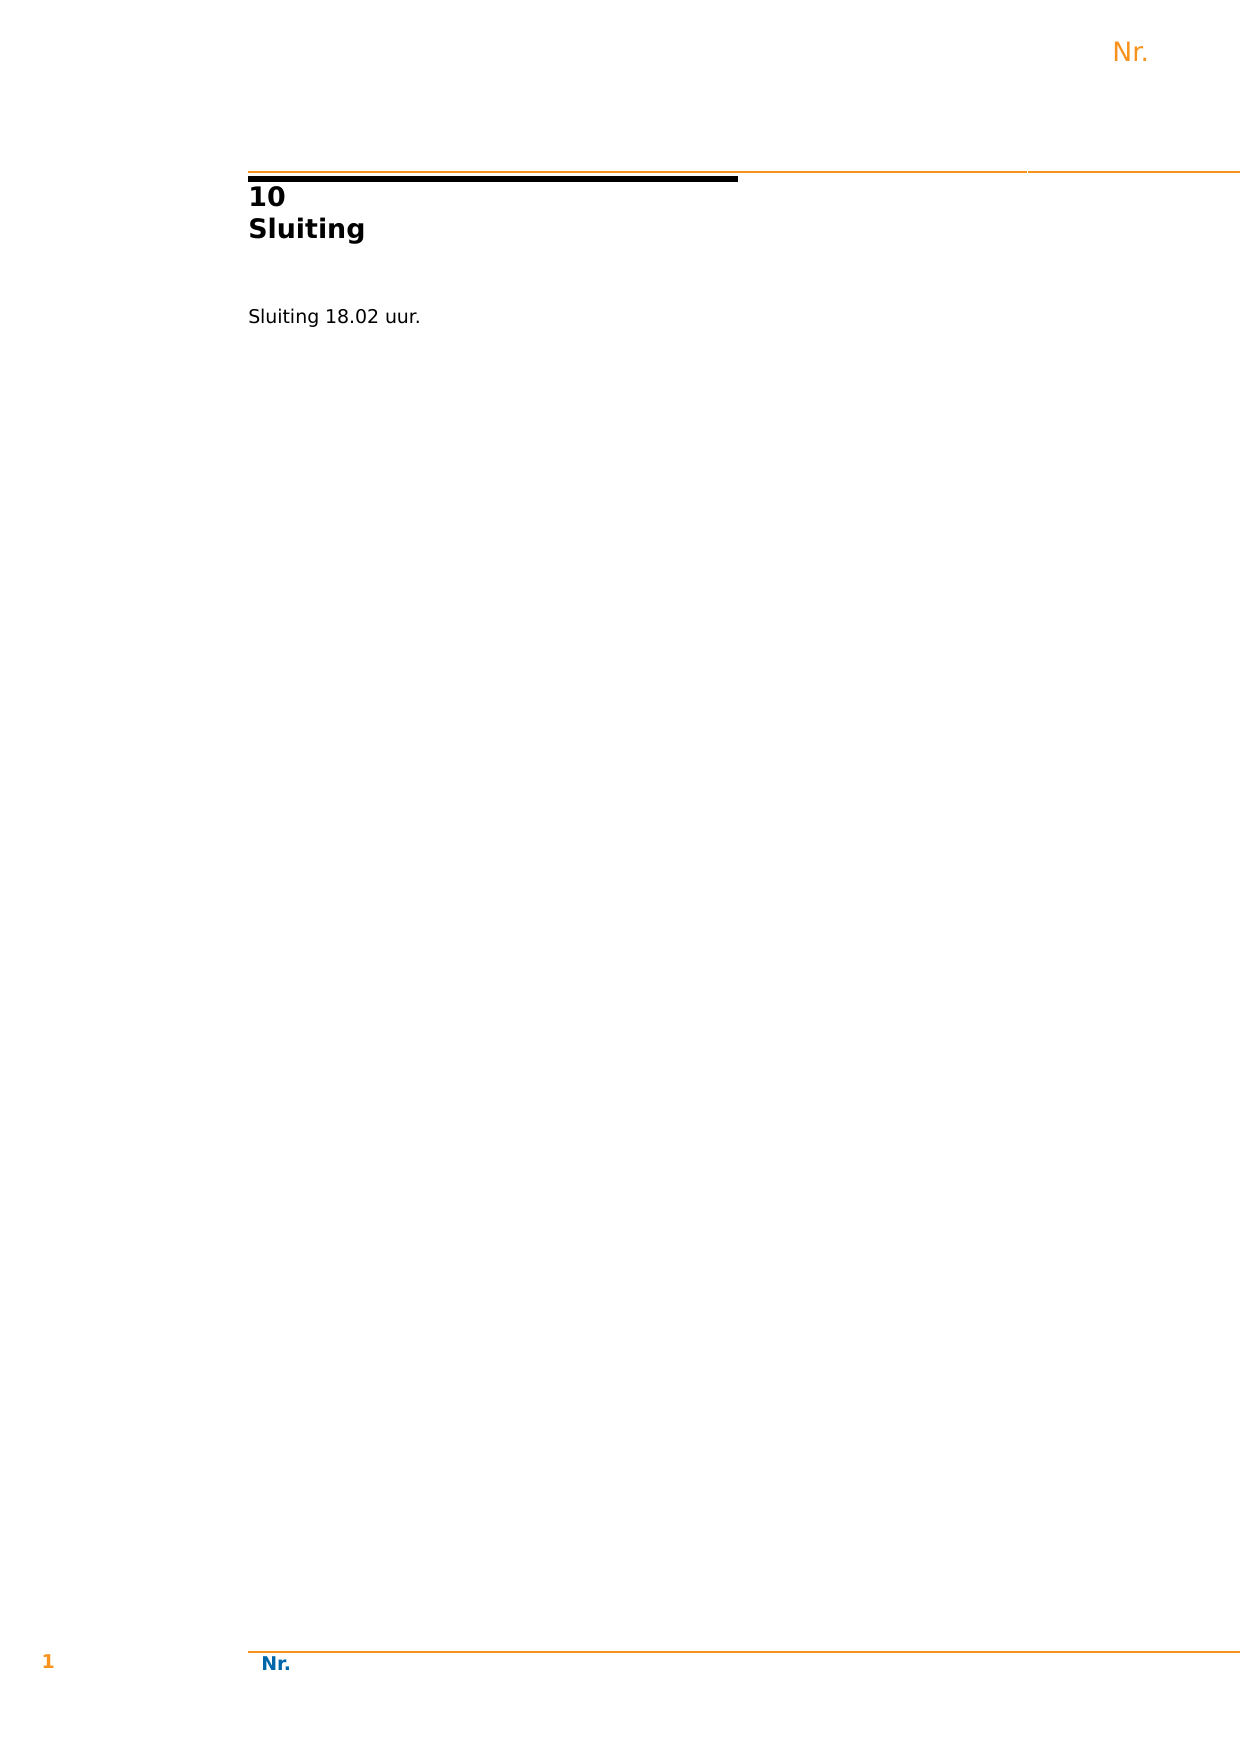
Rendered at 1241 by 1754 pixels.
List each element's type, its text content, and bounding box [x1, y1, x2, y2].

text Sluiting 18.02 uur. [248, 306, 691, 328]
title 10 Sluiting [248, 182, 691, 244]
